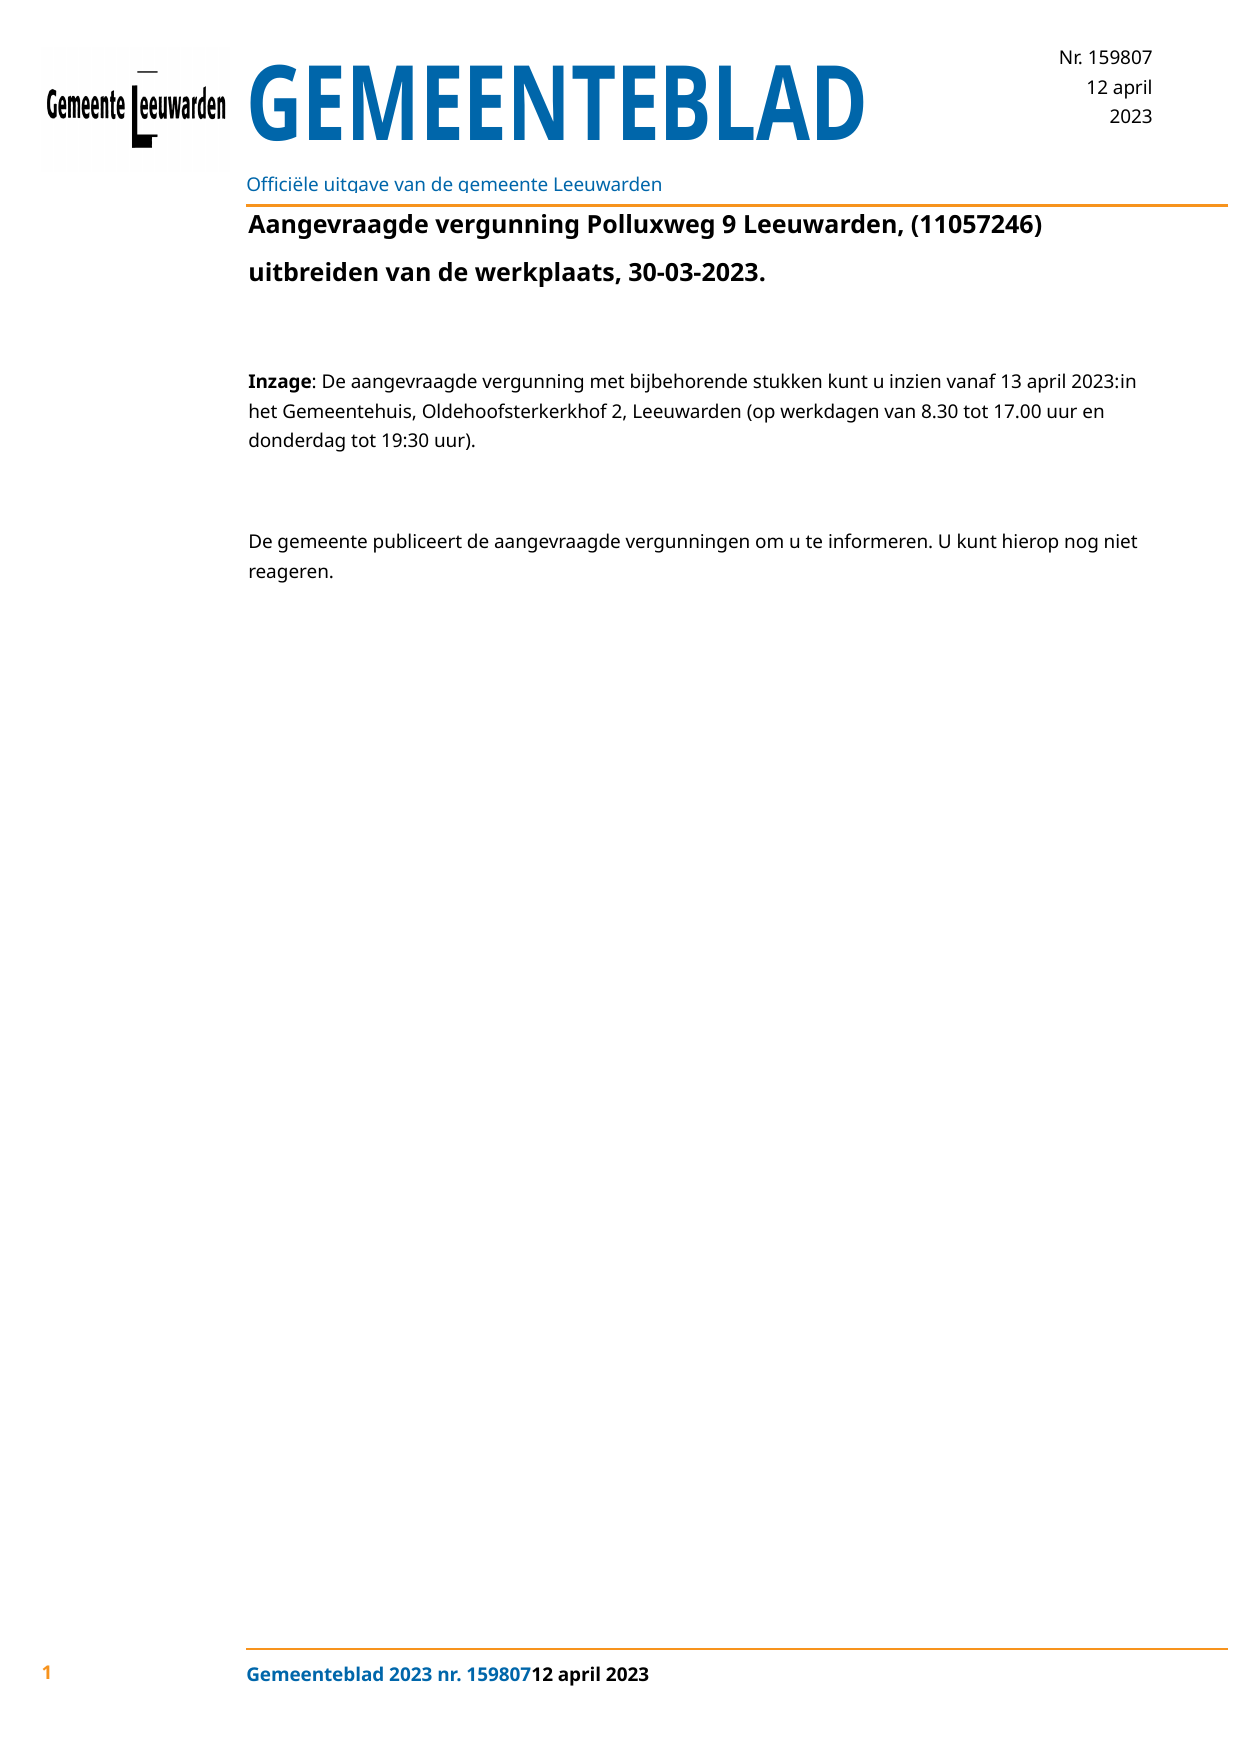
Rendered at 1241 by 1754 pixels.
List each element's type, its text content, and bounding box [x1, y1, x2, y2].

text Inzage: De aangevraagde vergunning met bijbehorende stukken kunt u inzien vanaf 13 april 2023:in het Gemeentehuis, Oldehoofsterkerkhof 2, Leeuwarden (op werkdagen van 8.30 tot 17.00 uur en donderdag tot 19:30 uur). [248, 368, 1152, 453]
text Aangevraagde vergunning Polluxweg 9 Leeuwarden, (11057246) uitbreiden van de werkplaats, 30-03-2023. [248, 207, 1152, 288]
picture [41, 47, 231, 172]
text De gemeente publiceert de aangevraagde vergunningen om u te informeren. U kunt hierop nog niet reageren. [248, 528, 1152, 584]
